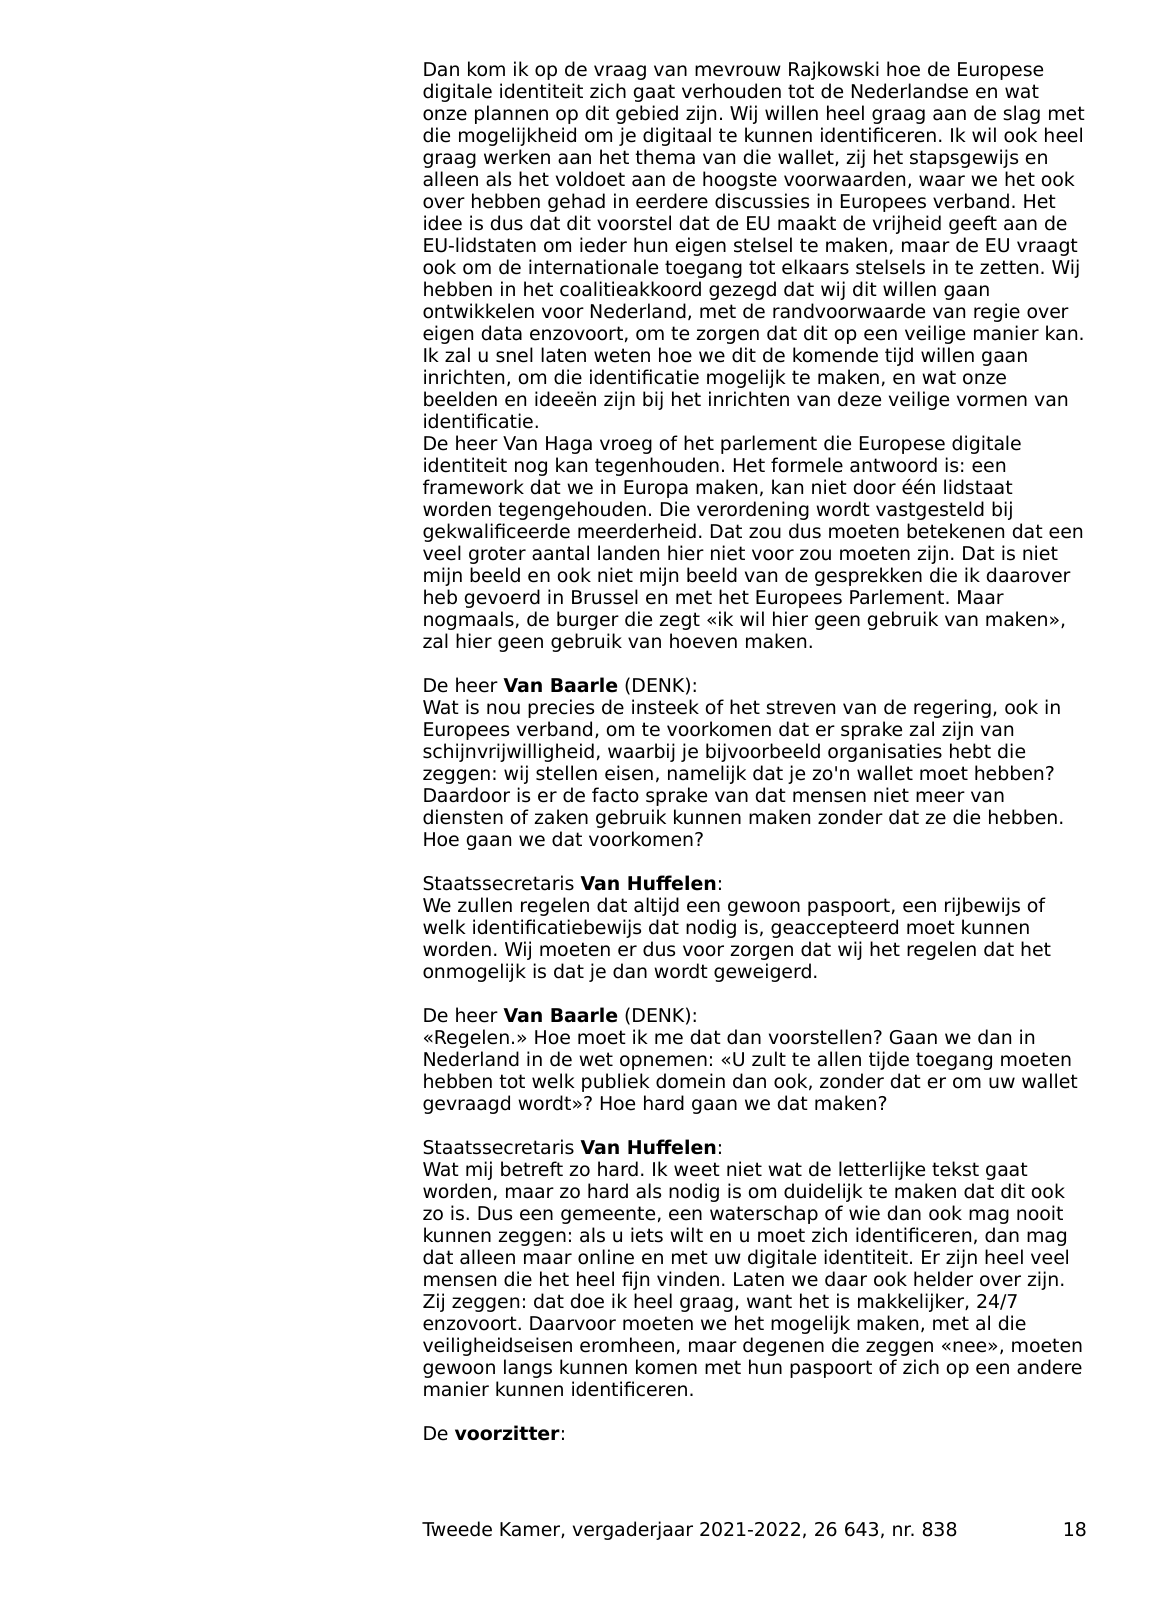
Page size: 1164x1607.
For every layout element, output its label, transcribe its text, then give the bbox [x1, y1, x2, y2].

text Wat mij betreft zo hard. Ik weet niet wat de letterlijke tekst gaat worden, maar zo hard als nodig is om duidelijk te maken dat dit ook zo is. Dus een gemeente, een waterschap of wie dan ook mag nooit kunnen zeggen: als u iets wilt en u moet zich identificeren, dan mag dat alleen maar online en met uw digitale identiteit. Er zijn heel veel mensen die het heel fijn vinden. Laten we daar ook helder over zijn. Zij zeggen: dat doe ik heel graag, want het is makkelijker, 24/7 enzovoort. Daarvoor moeten we het mogelijk maken, met al die veiligheidseisen eromheen, maar degenen die zeggen «nee», moeten gewoon langs kunnen komen met hun paspoort of zich op een andere manier kunnen identificeren. [422, 1159, 1087, 1401]
text Staatssecretaris Van Huffelen: [422, 873, 1087, 895]
text «Regelen.» Hoe moet ik me dat dan voorstellen? Gaan we dan in Nederland in de wet opnemen: «U zult te allen tijde toegang moeten hebben tot welk publiek domein dan ook, zonder dat er om uw wallet gevraagd wordt»? Hoe hard gaan we dat maken? [422, 1027, 1087, 1115]
text De heer Van Baarle (DENK): [422, 1005, 1087, 1027]
text De heer Van Haga vroeg of het parlement die Europese digitale identiteit nog kan tegenhouden. Het formele antwoord is: een framework dat we in Europa maken, kan niet door één lidstaat worden tegengehouden. Die verordening wordt vastgesteld bij gekwalificeerde meerderheid. Dat zou dus moeten betekenen dat een veel groter aantal landen hier niet voor zou moeten zijn. Dat is niet mijn beeld en ook niet mijn beeld van de gesprekken die ik daarover heb gevoerd in Brussel en met het Europees Parlement. Maar nogmaals, de burger die zegt «ik wil hier geen gebruik van maken», zal hier geen gebruik van hoeven maken. [422, 433, 1087, 652]
text Wat is nou precies de insteek of het streven van de regering, ook in Europees verband, om te voorkomen dat er sprake zal zijn van schijnvrijwilligheid, waarbij je bijvoorbeeld organisaties hebt die zeggen: wij stellen eisen, namelijk dat je zo'n wallet moet hebben? Daardoor is er de facto sprake van dat mensen niet meer van diensten of zaken gebruik kunnen maken zonder dat ze die hebben. Hoe gaan we dat voorkomen? [422, 697, 1087, 851]
text De voorzitter: [422, 1423, 1087, 1445]
text Staatssecretaris Van Huffelen: [422, 1137, 1087, 1159]
text We zullen regelen dat altijd een gewoon paspoort, een rijbewijs of welk identificatiebewijs dat nodig is, geaccepteerd moet kunnen worden. Wij moeten er dus voor zorgen dat wij het regelen dat het onmogelijk is dat je dan wordt geweigerd. [422, 895, 1087, 983]
text Dan kom ik op de vraag van mevrouw Rajkowski hoe de Europese digitale identiteit zich gaat verhouden tot de Nederlandse en wat onze plannen op dit gebied zijn. Wij willen heel graag aan de slag met die mogelijkheid om je digitaal te kunnen identificeren. Ik wil ook heel graag werken aan het thema van die wallet, zij het stapsgewijs en alleen als het voldoet aan de hoogste voorwaarden, waar we het ook over hebben gehad in eerdere discussies in Europees verband. Het idee is dus dat dit voorstel dat de EU maakt de vrijheid geeft aan de EU-lidstaten om ieder hun eigen stelsel te maken, maar de EU vraagt ook om de internationale toegang tot elkaars stelsels in te zetten. Wij hebben in het coalitieakkoord gezegd dat wij dit willen gaan ontwikkelen voor Nederland, met de randvoorwaarde van regie over eigen data enzovoort, om te zorgen dat dit op een veilige manier kan. Ik zal u snel laten weten hoe we dit de komende tijd willen gaan inrichten, om die identificatie mogelijk te maken, en wat onze beelden en ideeën zijn bij het inrichten van deze veilige vormen van identificatie. [422, 59, 1087, 433]
text De heer Van Baarle (DENK): [422, 675, 1087, 697]
